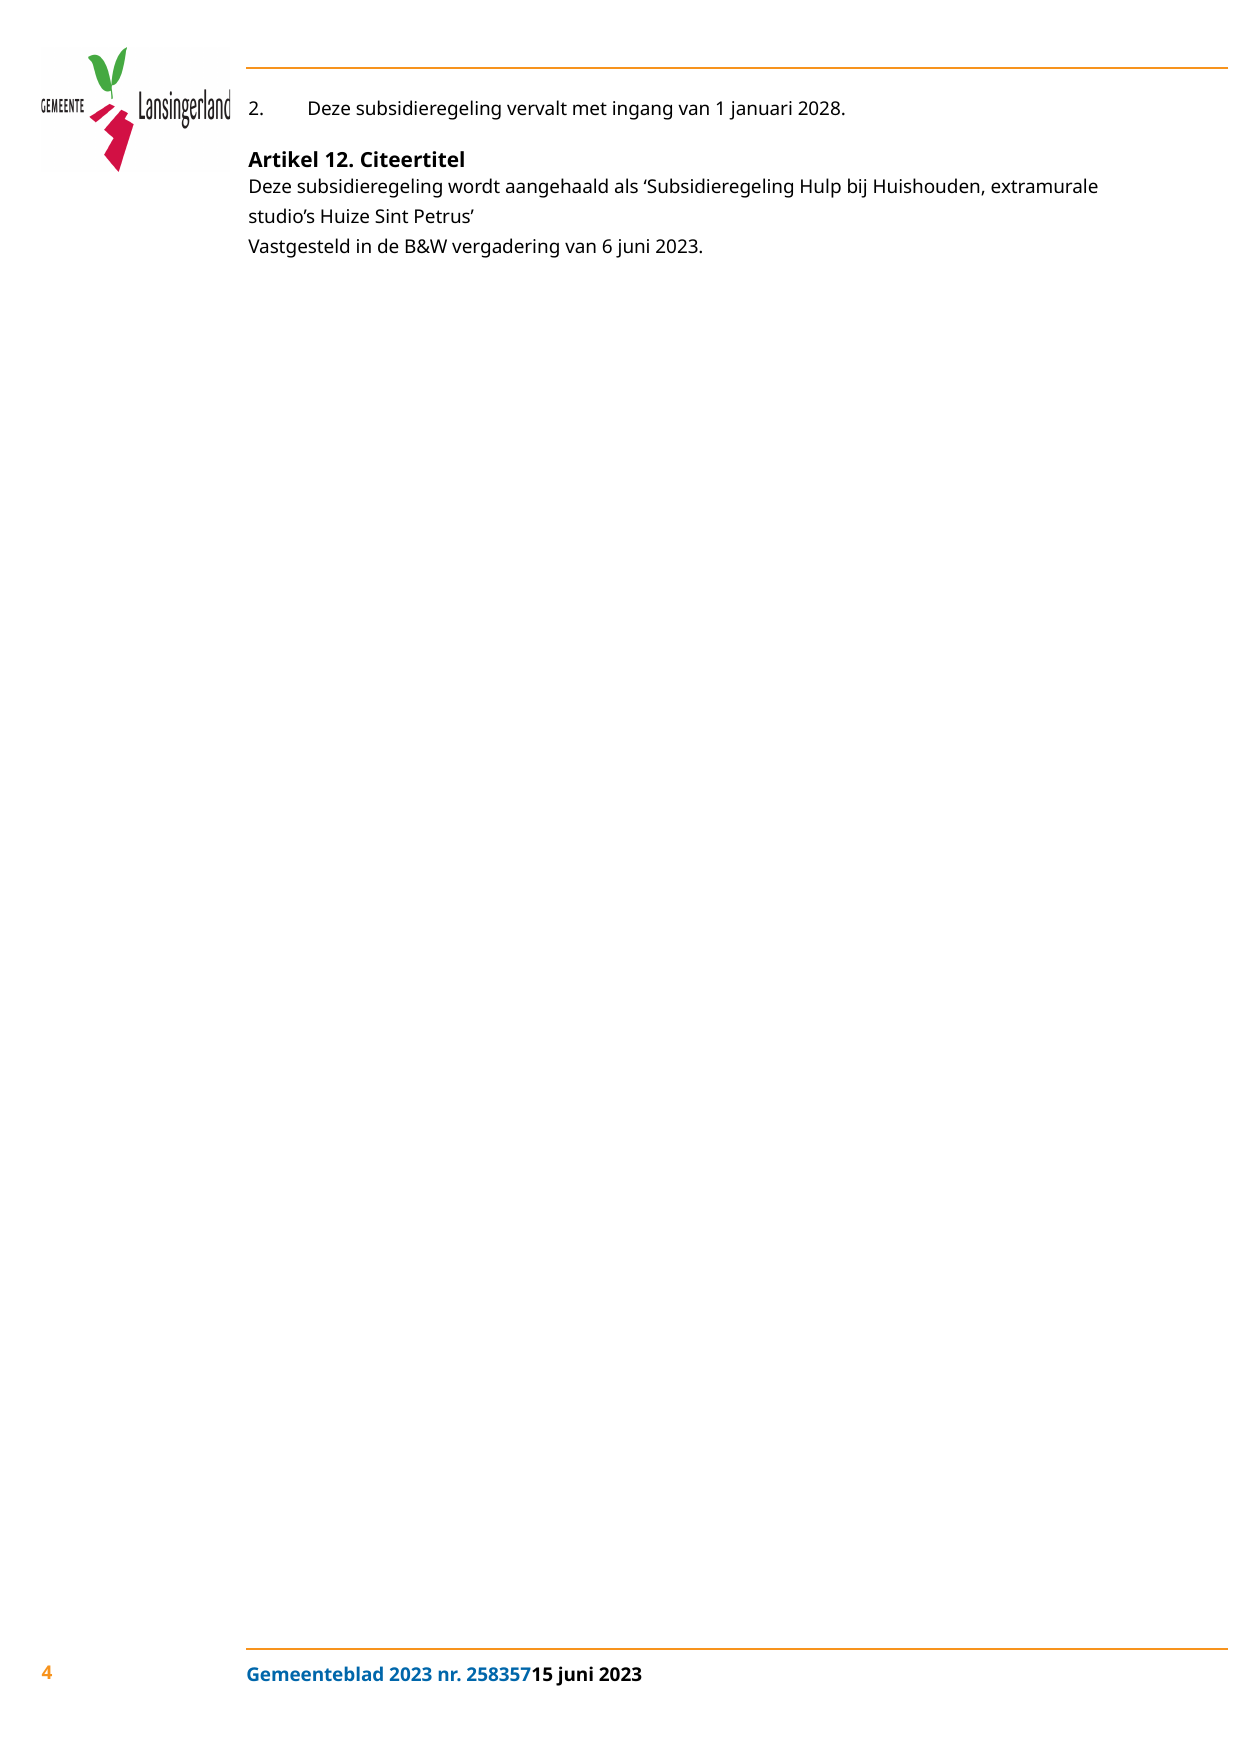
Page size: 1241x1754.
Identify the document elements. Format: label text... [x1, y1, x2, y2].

text Artikel 12. Citeertitel [248, 145, 1152, 174]
picture [41, 47, 231, 172]
list Deze subsidieregeling vervalt met ingang van 1 januari 2028. [248, 95, 1152, 121]
text Deze subsidieregeling wordt aangehaald als ‘Subsidieregeling Hulp bij Huishouden, extramurale studio’s Huize Sint Petrus’ [248, 174, 1152, 229]
text Vastgesteld in de B&W vergadering van 6 juni 2023. [248, 233, 1152, 258]
